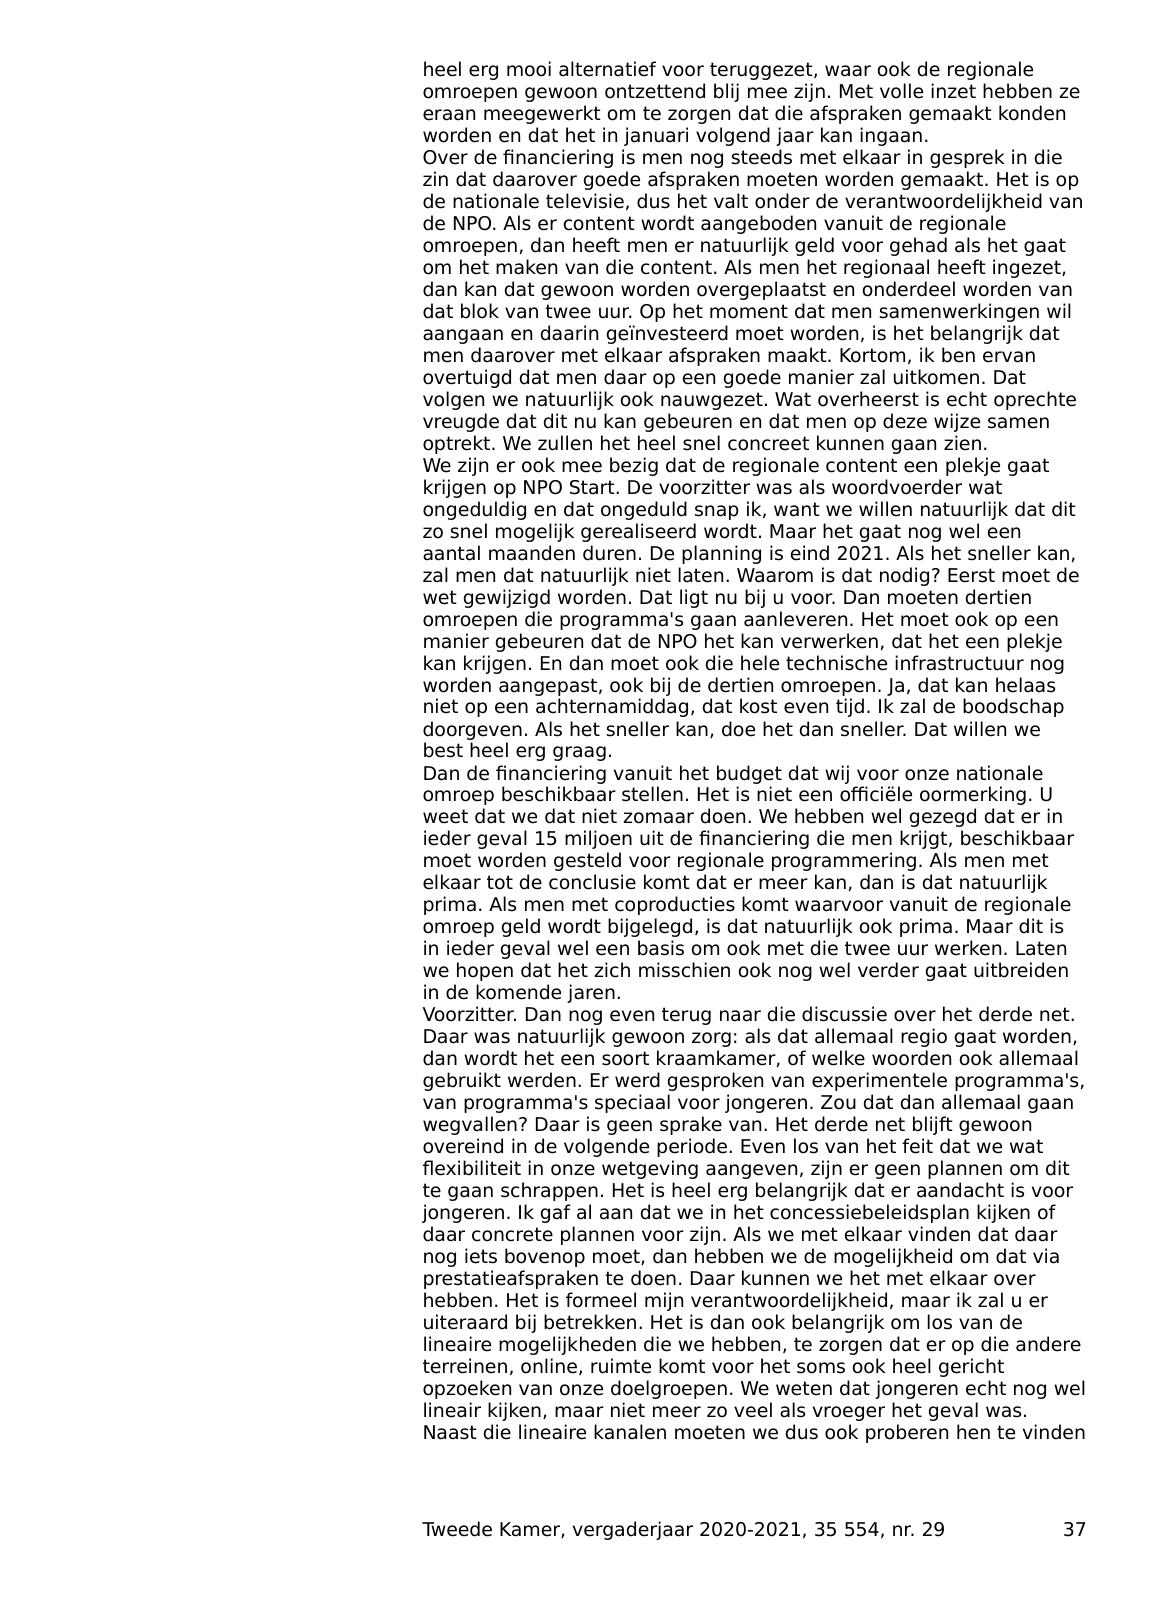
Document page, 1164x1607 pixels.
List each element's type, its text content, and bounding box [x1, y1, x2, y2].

text Dan de financiering vanuit het budget dat wij voor onze nationale omroep beschikbaar stellen. Het is niet een officiële oormerking. U weet dat we dat niet zomaar doen. We hebben wel gezegd dat er in ieder geval 15 miljoen uit de financiering die men krijgt, beschikbaar moet worden gesteld voor regionale programmering. Als men met elkaar tot de conclusie komt dat er meer kan, dan is dat natuurlijk prima. Als men met coproducties komt waarvoor vanuit de regionale omroep geld wordt bijgelegd, is dat natuurlijk ook prima. Maar dit is in ieder geval wel een basis om ook met die twee uur werken. Laten we hopen dat het zich misschien ook nog wel verder gaat uitbreiden in de komende jaren. [422, 762, 1087, 1004]
text Over de financiering is men nog steeds met elkaar in gesprek in die zin dat daarover goede afspraken moeten worden gemaakt. Het is op de nationale televisie, dus het valt onder de verantwoordelijkheid van de NPO. Als er content wordt aangeboden vanuit de regionale omroepen, dan heeft men er natuurlijk geld voor gehad als het gaat om het maken van die content. Als men het regionaal heeft ingezet, dan kan dat gewoon worden overgeplaatst en onderdeel worden van dat blok van twee uur. Op het moment dat men samenwerkingen wil aangaan en daarin geïnvesteerd moet worden, is het belangrijk dat men daarover met elkaar afspraken maakt. Kortom, ik ben ervan overtuigd dat men daar op een goede manier zal uitkomen. Dat volgen we natuurlijk ook nauwgezet. Wat overheerst is echt oprechte vreugde dat dit nu kan gebeuren en dat men op deze wijze samen optrekt. We zullen het heel snel concreet kunnen gaan zien. [422, 147, 1087, 455]
text Voorzitter. Dan nog even terug naar die discussie over het derde net. Daar was natuurlijk gewoon zorg: als dat allemaal regio gaat worden, dan wordt het een soort kraamkamer, of welke woorden ook allemaal gebruikt werden. Er werd gesproken van experimentele programma's, van programma's speciaal voor jongeren. Zou dat dan allemaal gaan wegvallen? Daar is geen sprake van. Het derde net blijft gewoon overeind in de volgende periode. Even los van het feit dat we wat flexibiliteit in onze wetgeving aangeven, zijn er geen plannen om dit te gaan schrappen. Het is heel erg belangrijk dat er aandacht is voor jongeren. Ik gaf al aan dat we in het concessiebeleidsplan kijken of daar concrete plannen voor zijn. Als we met elkaar vinden dat daar nog iets bovenop moet, dan hebben we de mogelijkheid om dat via prestatieafspraken te doen. Daar kunnen we het met elkaar over hebben. Het is formeel mijn verantwoordelijkheid, maar ik zal u er uiteraard bij betrekken. Het is dan ook belangrijk om los van de lineaire mogelijkheden die we hebben, te zorgen dat er op die andere terreinen, online, ruimte komt voor het soms ook heel gericht opzoeken van onze doelgroepen. We weten dat jongeren echt nog wel lineair kijken, maar niet meer zo veel als vroeger het geval was. Naast die lineaire kanalen moeten we dus ook proberen hen te vinden [422, 1004, 1087, 1444]
text heel erg mooi alternatief voor teruggezet, waar ook de regionale omroepen gewoon ontzettend blij mee zijn. Met volle inzet hebben ze eraan meegewerkt om te zorgen dat die afspraken gemaakt konden worden en dat het in januari volgend jaar kan ingaan. [422, 59, 1087, 147]
text We zijn er ook mee bezig dat de regionale content een plekje gaat krijgen op NPO Start. De voorzitter was als woordvoerder wat ongeduldig en dat ongeduld snap ik, want we willen natuurlijk dat dit zo snel mogelijk gerealiseerd wordt. Maar het gaat nog wel een aantal maanden duren. De planning is eind 2021. Als het sneller kan, zal men dat natuurlijk niet laten. Waarom is dat nodig? Eerst moet de wet gewijzigd worden. Dat ligt nu bij u voor. Dan moeten dertien omroepen die programma's gaan aanleveren. Het moet ook op een manier gebeuren dat de NPO het kan verwerken, dat het een plekje kan krijgen. En dan moet ook die hele technische infrastructuur nog worden aangepast, ook bij de dertien omroepen. Ja, dat kan helaas niet op een achternamiddag, dat kost even tijd. Ik zal de boodschap doorgeven. Als het sneller kan, doe het dan sneller. Dat willen we best heel erg graag. [422, 455, 1087, 762]
